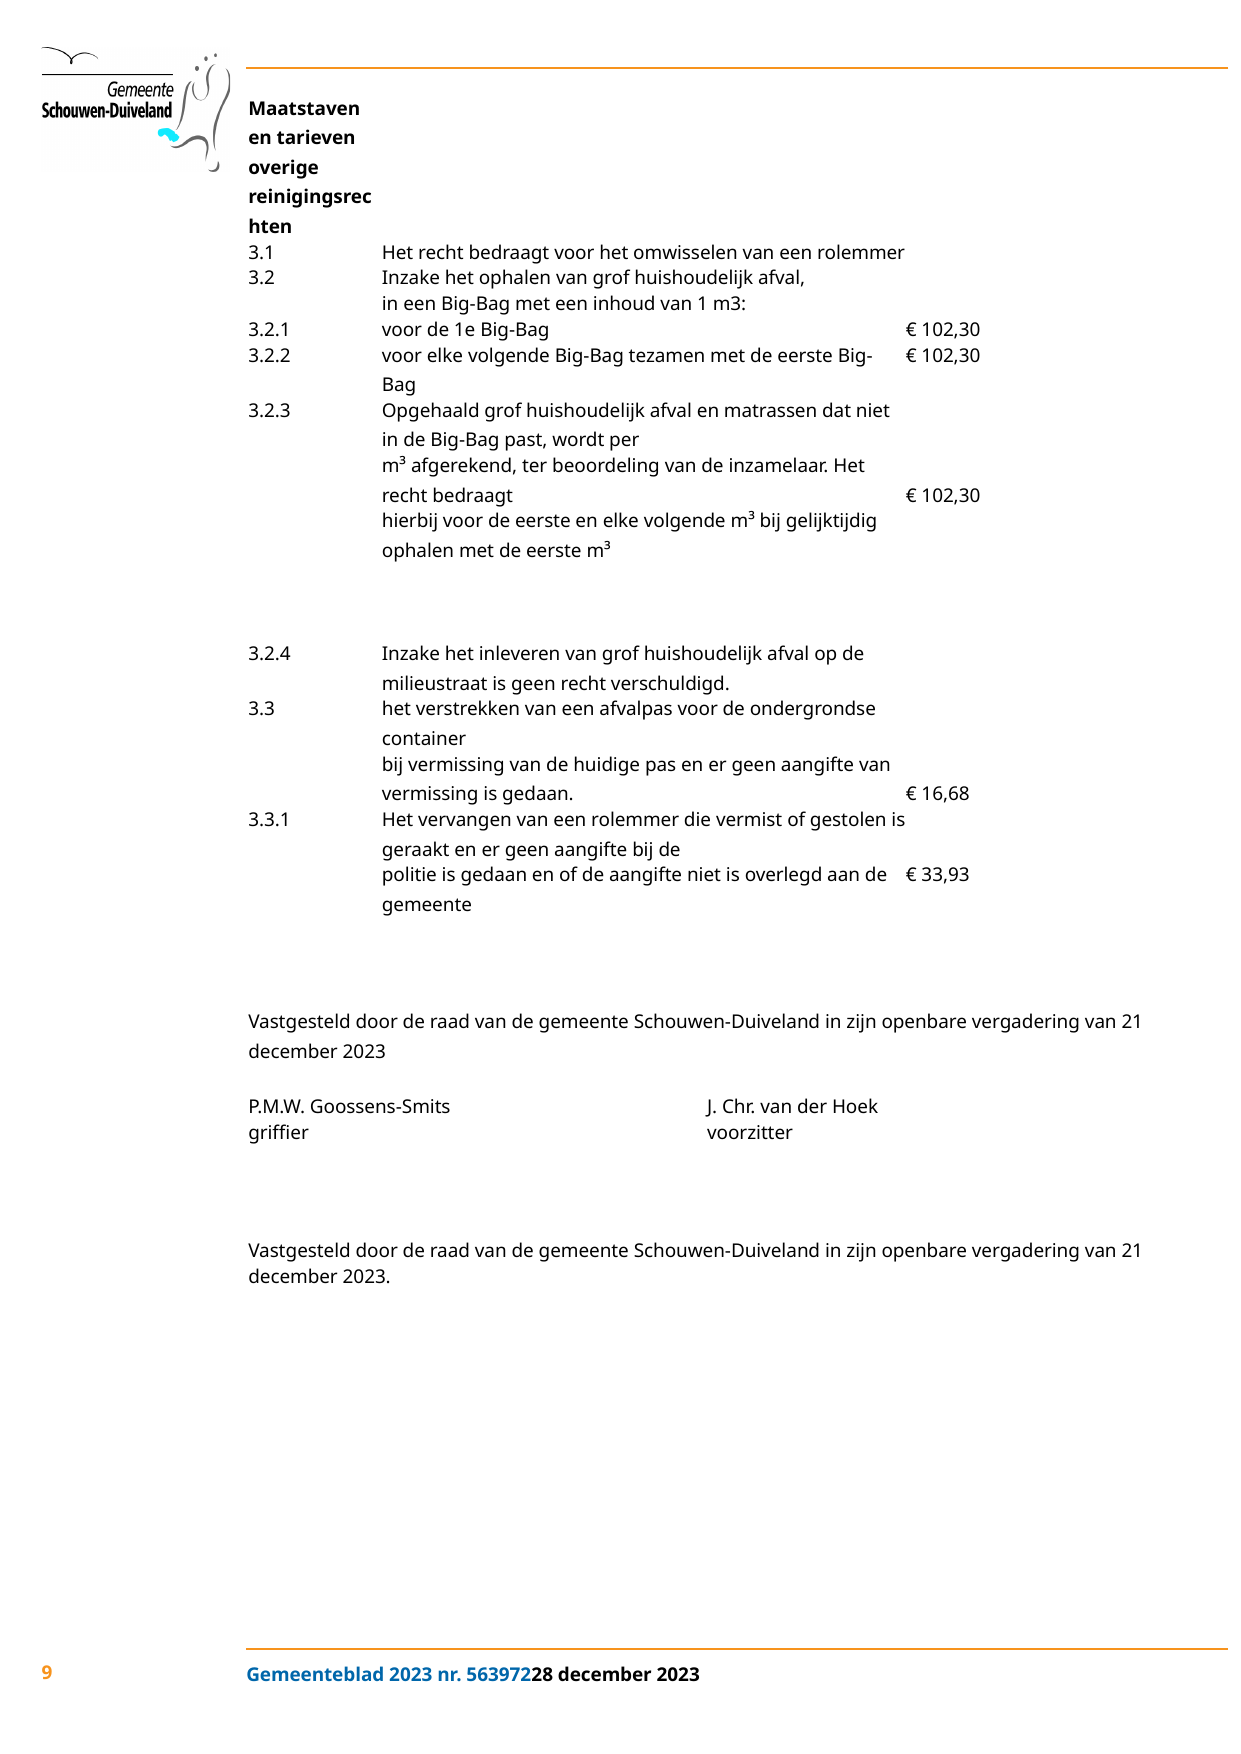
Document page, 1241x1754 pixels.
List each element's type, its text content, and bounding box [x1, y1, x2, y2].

table_cell [1029, 751, 1152, 806]
picture [41, 47, 231, 172]
table_cell 3.2.4 [248, 640, 382, 696]
table_cell [1029, 806, 1152, 861]
table_cell [906, 265, 1029, 290]
table_cell [906, 589, 1029, 614]
table_cell [248, 589, 382, 614]
table_cell [1029, 615, 1152, 640]
table_cell [1029, 589, 1152, 614]
table_cell 3.1 [248, 239, 382, 264]
table_cell [248, 290, 382, 316]
table_cell [906, 615, 1029, 640]
table_cell [248, 615, 382, 640]
text Vastgesteld door de raad van de gemeente Schouwen-Duiveland in zijn openbare vergadering van 21 december 2023 [248, 1009, 1152, 1064]
table_header [248, 1068, 707, 1094]
table_cell griffier [248, 1120, 707, 1145]
table_cell 3.3 [248, 696, 382, 751]
table_cell het verstrekken van een afvalpas voor de ondergrondse container [382, 696, 906, 751]
table_cell bij vermissing van de huidige pas en er geen aangifte van vermissing is gedaan. [382, 751, 906, 806]
table_cell [248, 861, 382, 917]
table_cell in een Big-Bag met een inhoud van 1 m3: [382, 290, 906, 316]
table_cell P.M.W. Goossens-Smits [248, 1094, 707, 1119]
table_cell € 33,93 [906, 861, 1029, 917]
table_cell J. Chr. van der Hoek [707, 1094, 1152, 1119]
table_cell € 102,30 [906, 342, 1029, 397]
table_cell [906, 563, 1029, 589]
table_cell [382, 615, 906, 640]
table_cell [1029, 265, 1152, 290]
table_cell 3.2 [248, 265, 382, 290]
table_cell € 102,30 [906, 316, 1029, 342]
table_cell politie is gedaan en of de aangifte niet is overlegd aan de gemeente [382, 861, 906, 917]
table_cell hierbij voor de eerste en elke volgende m³ bij gelijktijdig ophalen met de eerste m³ [382, 508, 906, 563]
table_cell [1029, 316, 1152, 342]
table_cell 3.3.1 [248, 806, 382, 861]
table_cell Inzake het ophalen van grof huishoudelijk afval, [382, 265, 906, 290]
table_cell 3.2.3 [248, 397, 382, 452]
table_cell [1029, 397, 1152, 452]
table_cell [382, 563, 906, 589]
table_cell [906, 806, 1029, 861]
table_cell voor de 1e Big-Bag [382, 316, 906, 342]
table_cell [1029, 453, 1152, 508]
text Vastgesteld door de raad van de gemeente Schouwen-Duiveland in zijn openbare vergadering van 21 december 2023. [248, 1237, 1152, 1289]
table_cell [248, 751, 382, 806]
table_cell [1029, 861, 1152, 917]
table_cell Het recht bedraagt voor het omwisselen van een rolemmer [382, 239, 906, 264]
table_cell [1029, 563, 1152, 589]
table_cell [906, 397, 1029, 452]
table_cell m³ afgerekend, ter beoordeling van de inzamelaar. Het recht bedraagt [382, 453, 906, 508]
table_cell [382, 589, 906, 614]
table_cell [906, 508, 1029, 563]
table_cell Maatstaven en tarieven overige reinigingsrechten [248, 95, 382, 239]
table_cell [906, 95, 1029, 239]
table_cell [906, 239, 1029, 264]
table_cell [1029, 508, 1152, 563]
table_cell [1029, 239, 1152, 264]
table_cell [248, 508, 382, 563]
table_cell Het vervangen van een rolemmer die vermist of gestolen is geraakt en er geen aangifte bij de [382, 806, 906, 861]
table_cell [248, 453, 382, 508]
table_cell 3.2.2 [248, 342, 382, 397]
table_cell € 16,68 [906, 751, 1029, 806]
table_cell [248, 563, 382, 589]
table_cell [1029, 95, 1152, 239]
table_cell [906, 696, 1029, 751]
table_cell voorzitter [707, 1120, 1152, 1145]
table_cell [1029, 640, 1152, 696]
table_cell [906, 290, 1029, 316]
table_cell [1029, 342, 1152, 397]
table_cell [906, 640, 1029, 696]
table_cell Opgehaald grof huishoudelijk afval en matrassen dat niet in de Big-Bag past, wordt per [382, 397, 906, 452]
table_cell [1029, 696, 1152, 751]
table_cell [1029, 290, 1152, 316]
table_header [707, 1068, 1152, 1094]
table_cell 3.2.1 [248, 316, 382, 342]
table_cell [382, 95, 906, 239]
table_cell Inzake het inleveren van grof huishoudelijk afval op de milieustraat is geen recht verschuldigd. [382, 640, 906, 696]
table_cell € 102,30 [906, 453, 1029, 508]
table_cell voor elke volgende Big-Bag tezamen met de eerste Big-Bag [382, 342, 906, 397]
